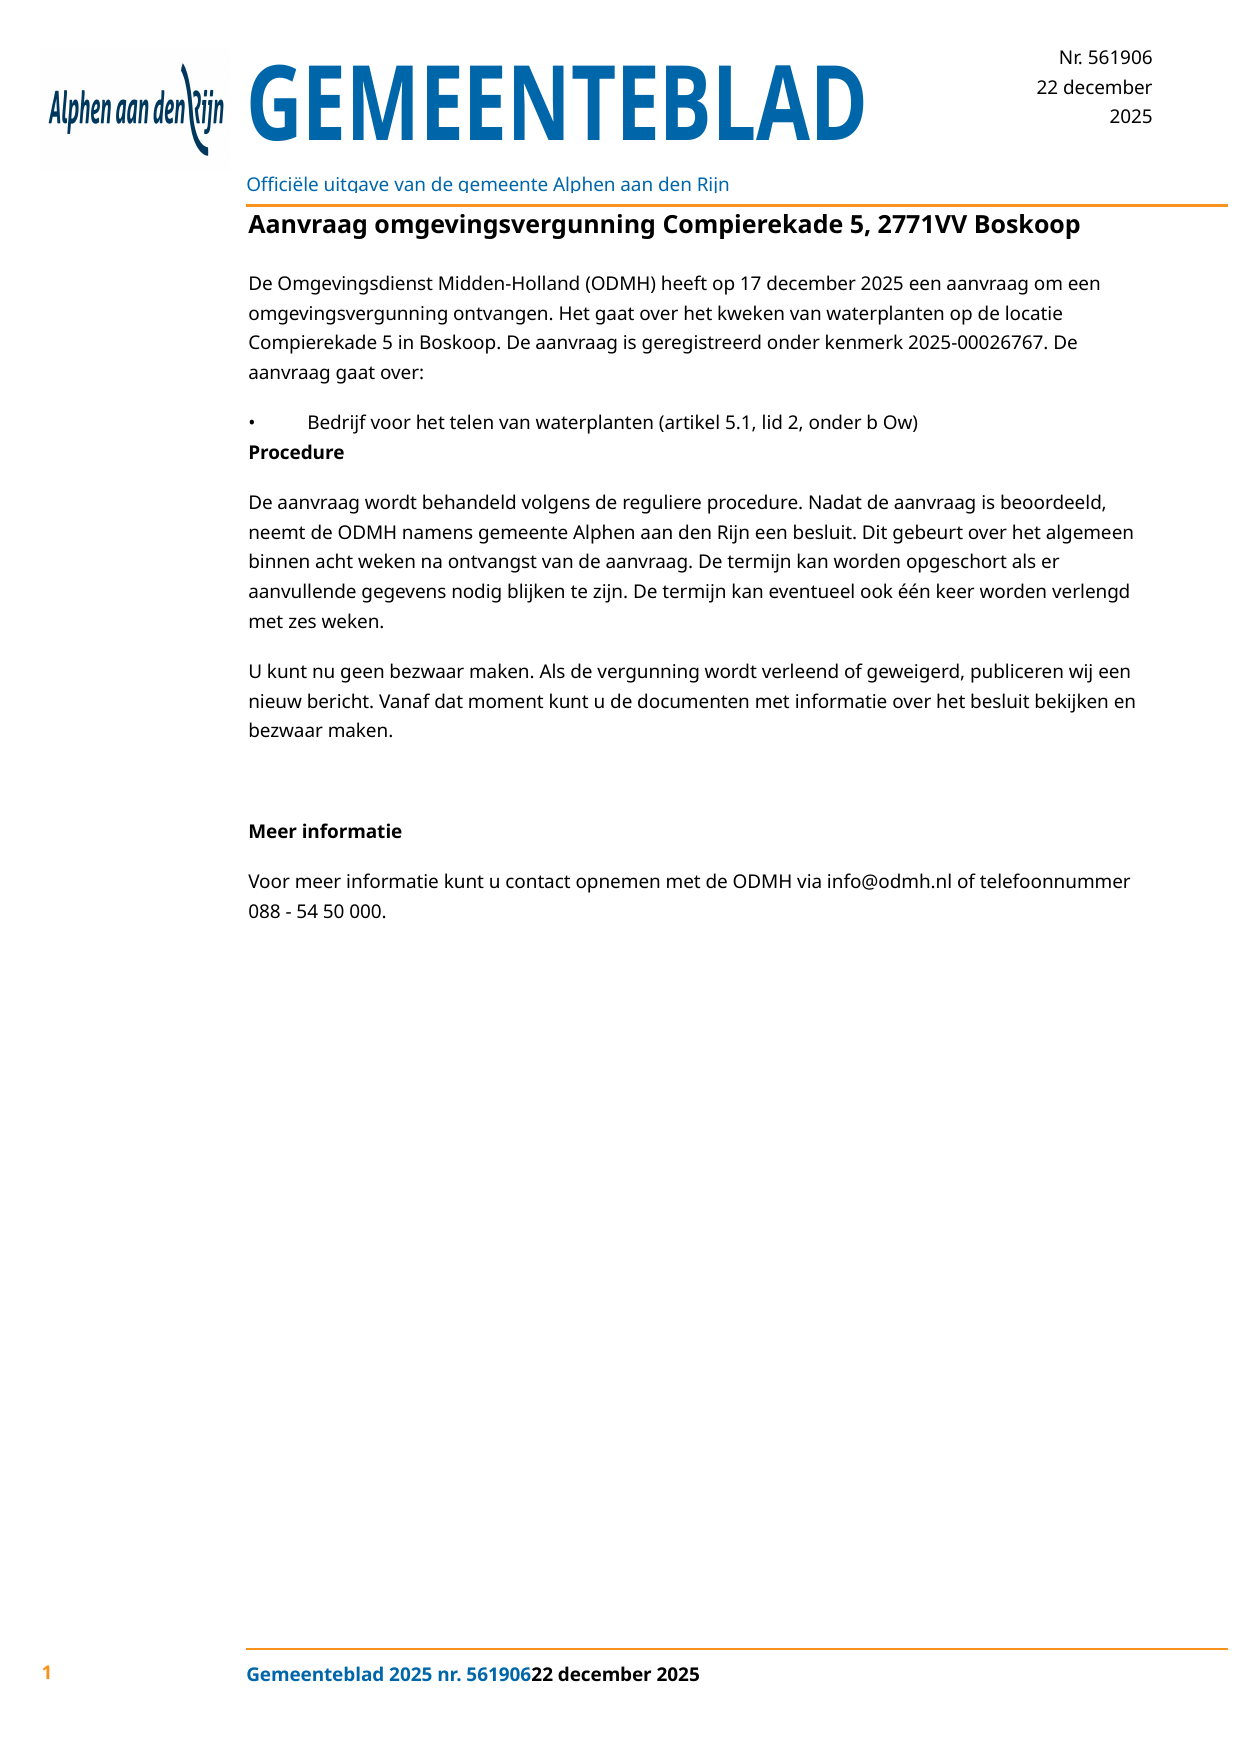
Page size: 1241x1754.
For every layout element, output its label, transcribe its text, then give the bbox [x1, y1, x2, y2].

list Bedrijf voor het telen van waterplanten (artikel 5.1, lid 2, onder b Ow) [248, 409, 1152, 435]
text U kunt nu geen bezwaar maken. Als de vergunning wordt verleend of geweigerd, publiceren wij een nieuw bericht. Vanaf dat moment kunt u de documenten met informatie over het besluit bekijken en bezwaar maken. [248, 658, 1152, 743]
picture [41, 47, 231, 172]
text Meer informatie [248, 818, 1152, 844]
text Voor meer informatie kunt u contact opnemen met de ODMH via info@odmh.nl of telefoonnummer 088 - 54 50 000. [248, 869, 1152, 924]
text De Omgevingsdienst Midden-Holland (ODMH) heeft op 17 december 2025 een aanvraag om een omgevingsvergunning ontvangen. Het gaat over het kweken van waterplanten op de locatie Compierekade 5 in Boskoop. De aanvraag is geregistreerd onder kenmerk 2025-00026767. De aanvraag gaat over: [248, 270, 1152, 385]
text Aanvraag omgevingsvergunning Compierekade 5, 2771VV Boskoop [248, 207, 1152, 241]
text Procedure [248, 439, 1152, 465]
text De aanvraag wordt behandeld volgens de reguliere procedure. Nadat de aanvraag is beoordeeld, neemt de ODMH namens gemeente Alphen aan den Rijn een besluit. Dit gebeurt over het algemeen binnen acht weken na ontvangst van de aanvraag. De termijn kan worden opgeschort als er aanvullende gegevens nodig blijken te zijn. De termijn kan eventueel ook één keer worden verlengd met zes weken. [248, 489, 1152, 633]
